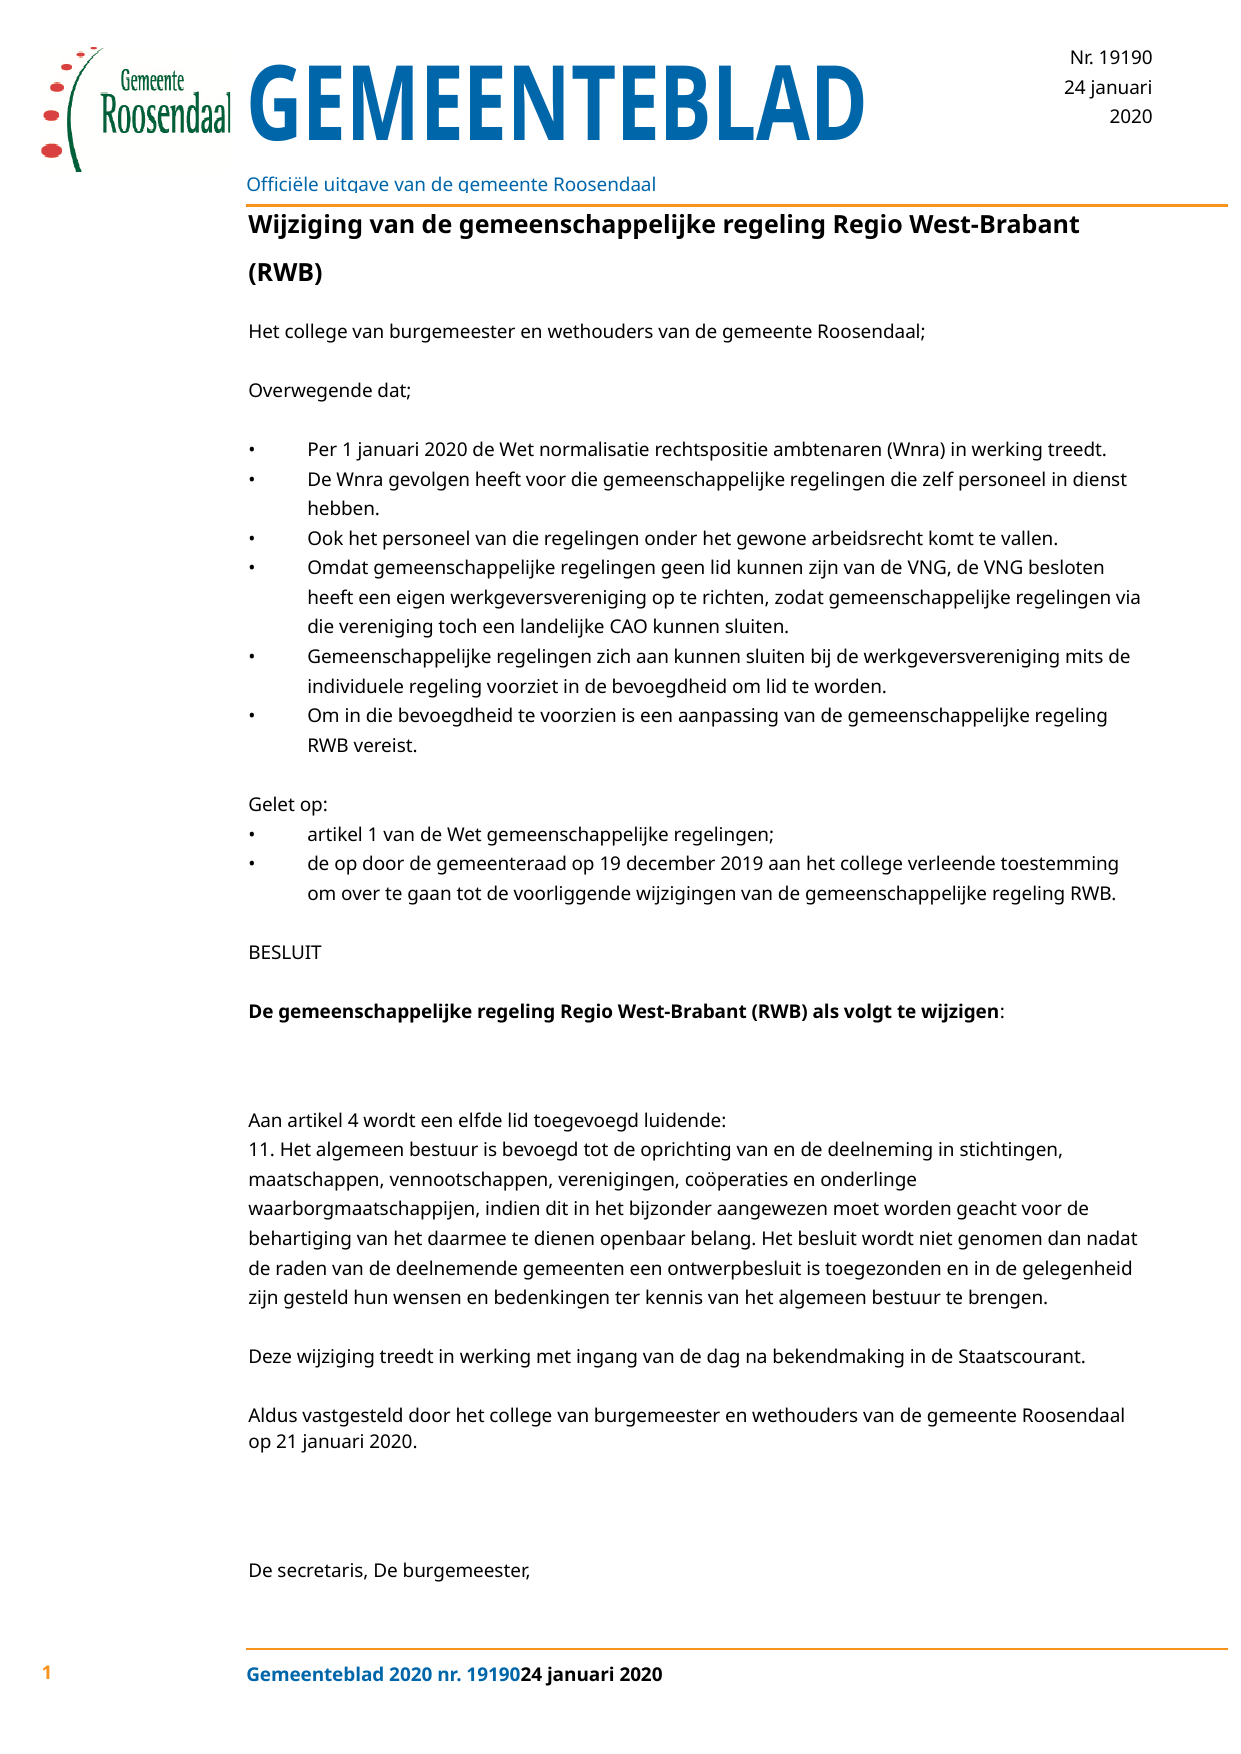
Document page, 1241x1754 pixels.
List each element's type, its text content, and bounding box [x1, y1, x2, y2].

list De Wnra gevolgen heeft voor die gemeenschappelijke regelingen die zelf personeel in dienst hebben. [248, 466, 1152, 521]
list Omdat gemeenschappelijke regelingen geen lid kunnen zijn van de VNG, de VNG besloten heeft een eigen werkgeversvereniging op te richten, zodat gemeenschappelijke regelingen via die vereniging toch een landelijke CAO kunnen sluiten. [248, 554, 1152, 639]
text De secretaris, De burgemeester, [248, 1557, 1152, 1583]
list de op door de gemeenteraad op 19 december 2019 aan het college verleende toestemming om over te gaan tot de voorliggende wijzigingen van de gemeenschappelijke regeling RWB. [248, 850, 1152, 906]
text Gelet op: [248, 791, 1152, 817]
text Overwegende dat; [248, 377, 1152, 403]
text Aldus vastgesteld door het college van burgemeester en wethouders van de gemeente Roosendaal op 21 januari 2020. [248, 1403, 1152, 1454]
text De gemeenschappelijke regeling Regio West-Brabant (RWB) als volgt te wijzigen: [248, 998, 1152, 1024]
text 11. Het algemeen bestuur is bevoegd tot de oprichting van en de deelneming in stichtingen, maatschappen, vennootschappen, verenigingen, coöperaties en onderlinge waarborgmaatschappijen, indien dit in het bijzonder aangewezen moet worden geacht voor de behartiging van het daarmee te dienen openbaar belang. Het besluit wordt niet genomen dan nadat de raden van de deelnemende gemeenten een ontwerpbesluit is toegezonden en in de gelegenheid zijn gesteld hun wensen en bedenkingen ter kennis van het algemeen bestuur te brengen. [248, 1136, 1152, 1310]
list Gemeenschappelijke regelingen zich aan kunnen sluiten bij de werkgeversvereniging mits de individuele regeling voorziet in de bevoegdheid om lid te worden. [248, 643, 1152, 699]
text Aan artikel 4 wordt een elfde lid toegevoegd luidende: [248, 1107, 1152, 1132]
picture [41, 47, 231, 172]
list Ook het personeel van die regelingen onder het gewone arbeidsrecht komt te vallen. [248, 525, 1152, 551]
text Deze wijziging treedt in werking met ingang van de dag na bekendmaking in de Staatscourant. [248, 1343, 1152, 1369]
list Om in die bevoegdheid te voorzien is een aanpassing van de gemeenschappelijke regeling RWB vereist. [248, 702, 1152, 758]
text BESLUIT [248, 939, 1152, 965]
list artikel 1 van de Wet gemeenschappelijke regelingen; [248, 821, 1152, 847]
text Het college van burgemeester en wethouders van de gemeente Roosendaal; [248, 318, 1152, 344]
text Wijziging van de gemeenschappelijke regeling Regio West-Brabant (RWB) [248, 207, 1152, 288]
list Per 1 januari 2020 de Wet normalisatie rechtspositie ambtenaren (Wnra) in werking treedt. [248, 436, 1152, 462]
